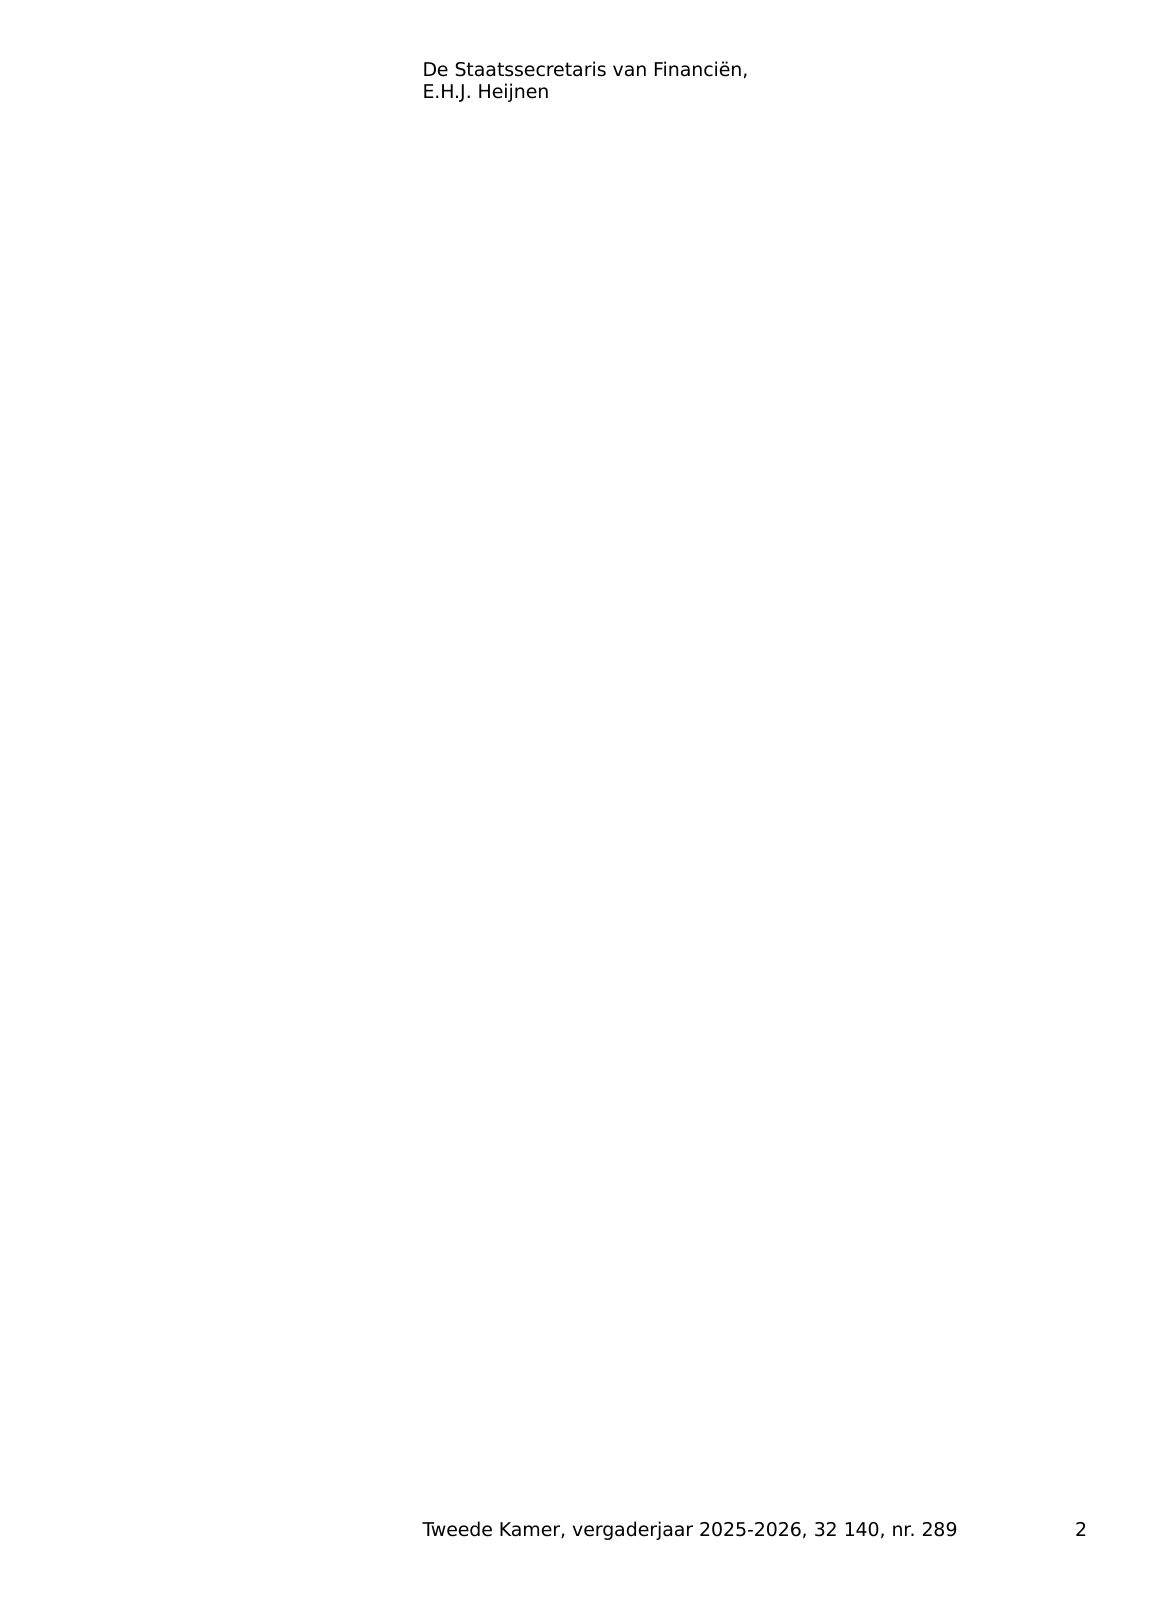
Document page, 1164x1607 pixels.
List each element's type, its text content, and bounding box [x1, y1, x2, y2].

text De Staatssecretaris van Financiën, E.H.J. Heijnen [422, 59, 1087, 103]
